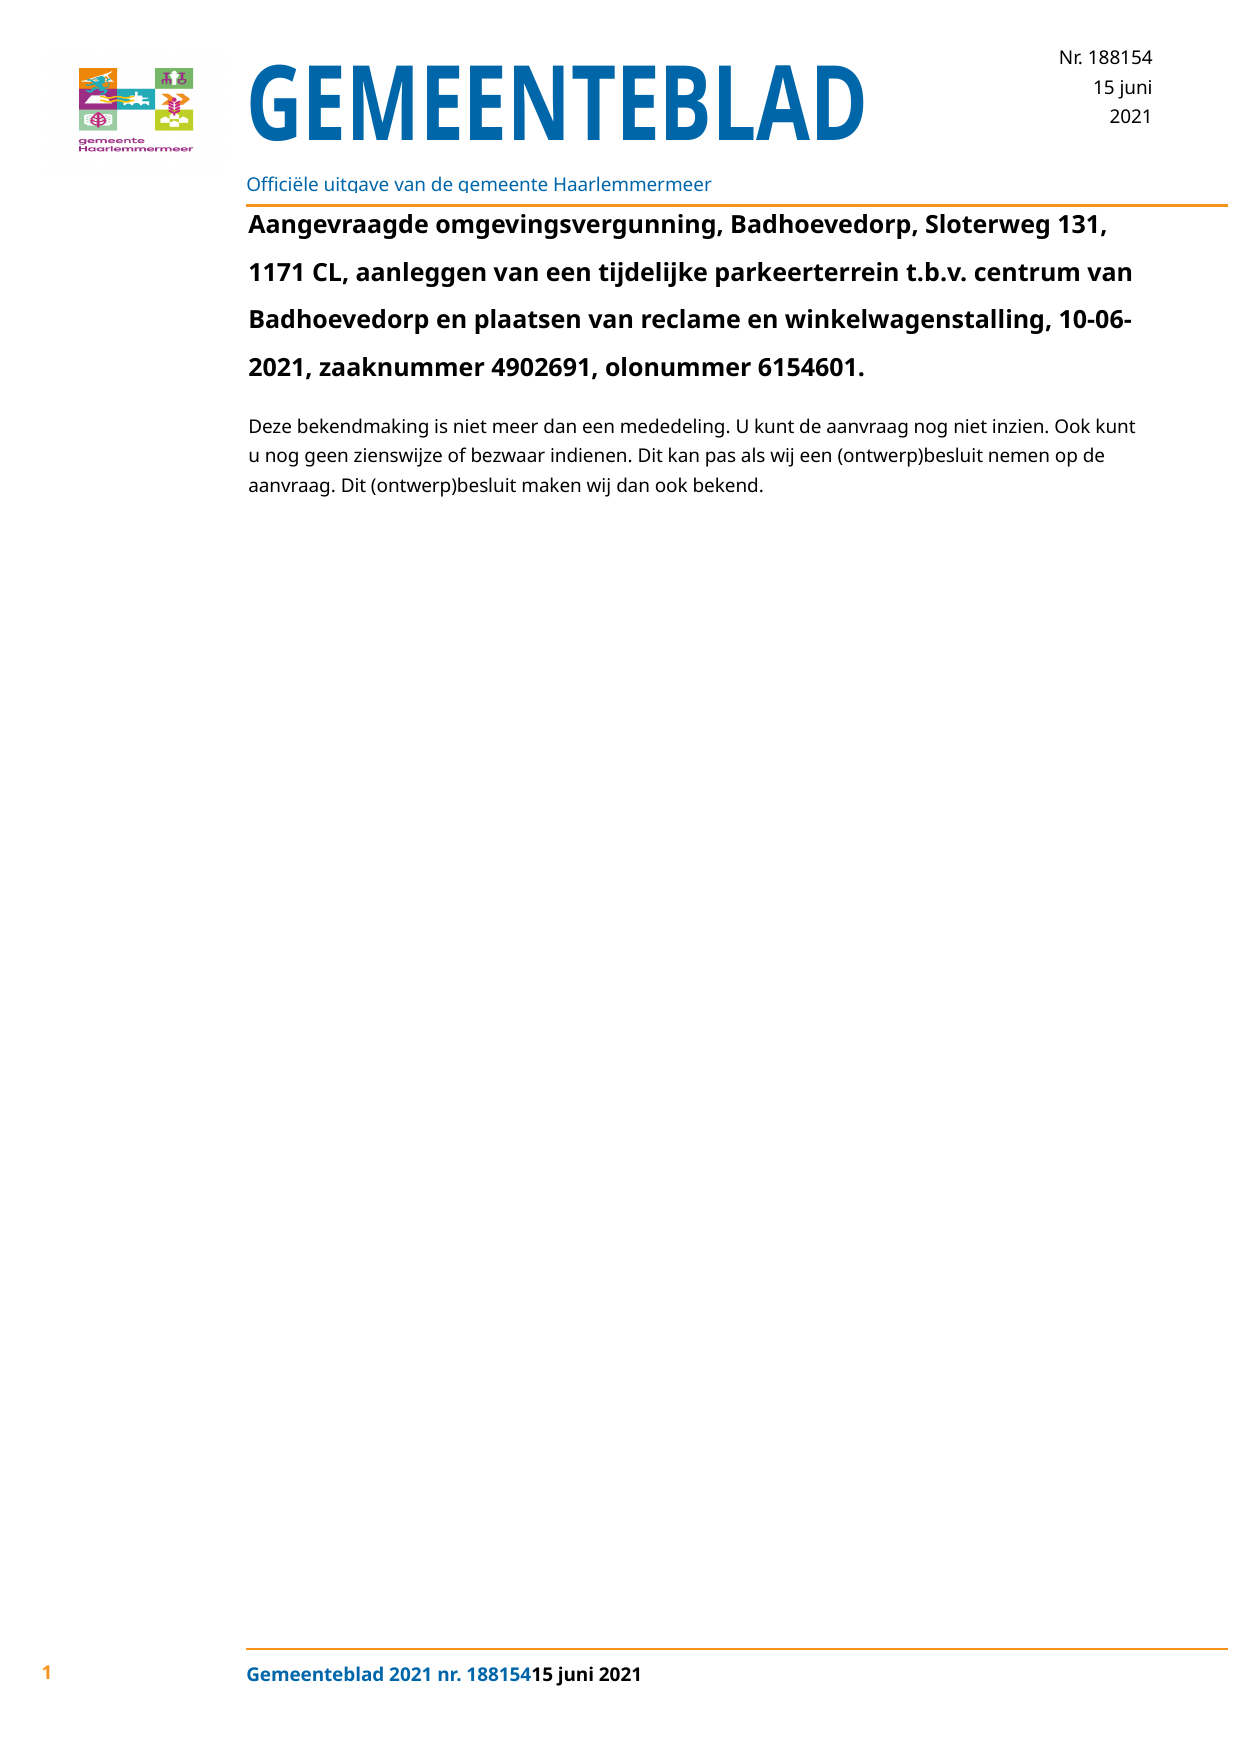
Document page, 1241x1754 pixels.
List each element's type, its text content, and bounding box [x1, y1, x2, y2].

text Deze bekendmaking is niet meer dan een mededeling. U kunt de aanvraag nog niet inzien. Ook kunt u nog geen zienswijze of bezwaar indienen. Dit kan pas als wij een (ontwerp)besluit nemen op de aanvraag. Dit (ontwerp)besluit maken wij dan ook bekend. [248, 413, 1152, 498]
text Aangevraagde omgevingsvergunning, Badhoevedorp, Sloterweg 131, 1171 CL, aanleggen van een tijdelijke parkeerterrein t.b.v. centrum van Badhoevedorp en plaatsen van reclame en winkelwagenstalling, 10-06-2021, zaaknummer 4902691, olonummer 6154601. [248, 207, 1152, 384]
picture [41, 47, 231, 172]
